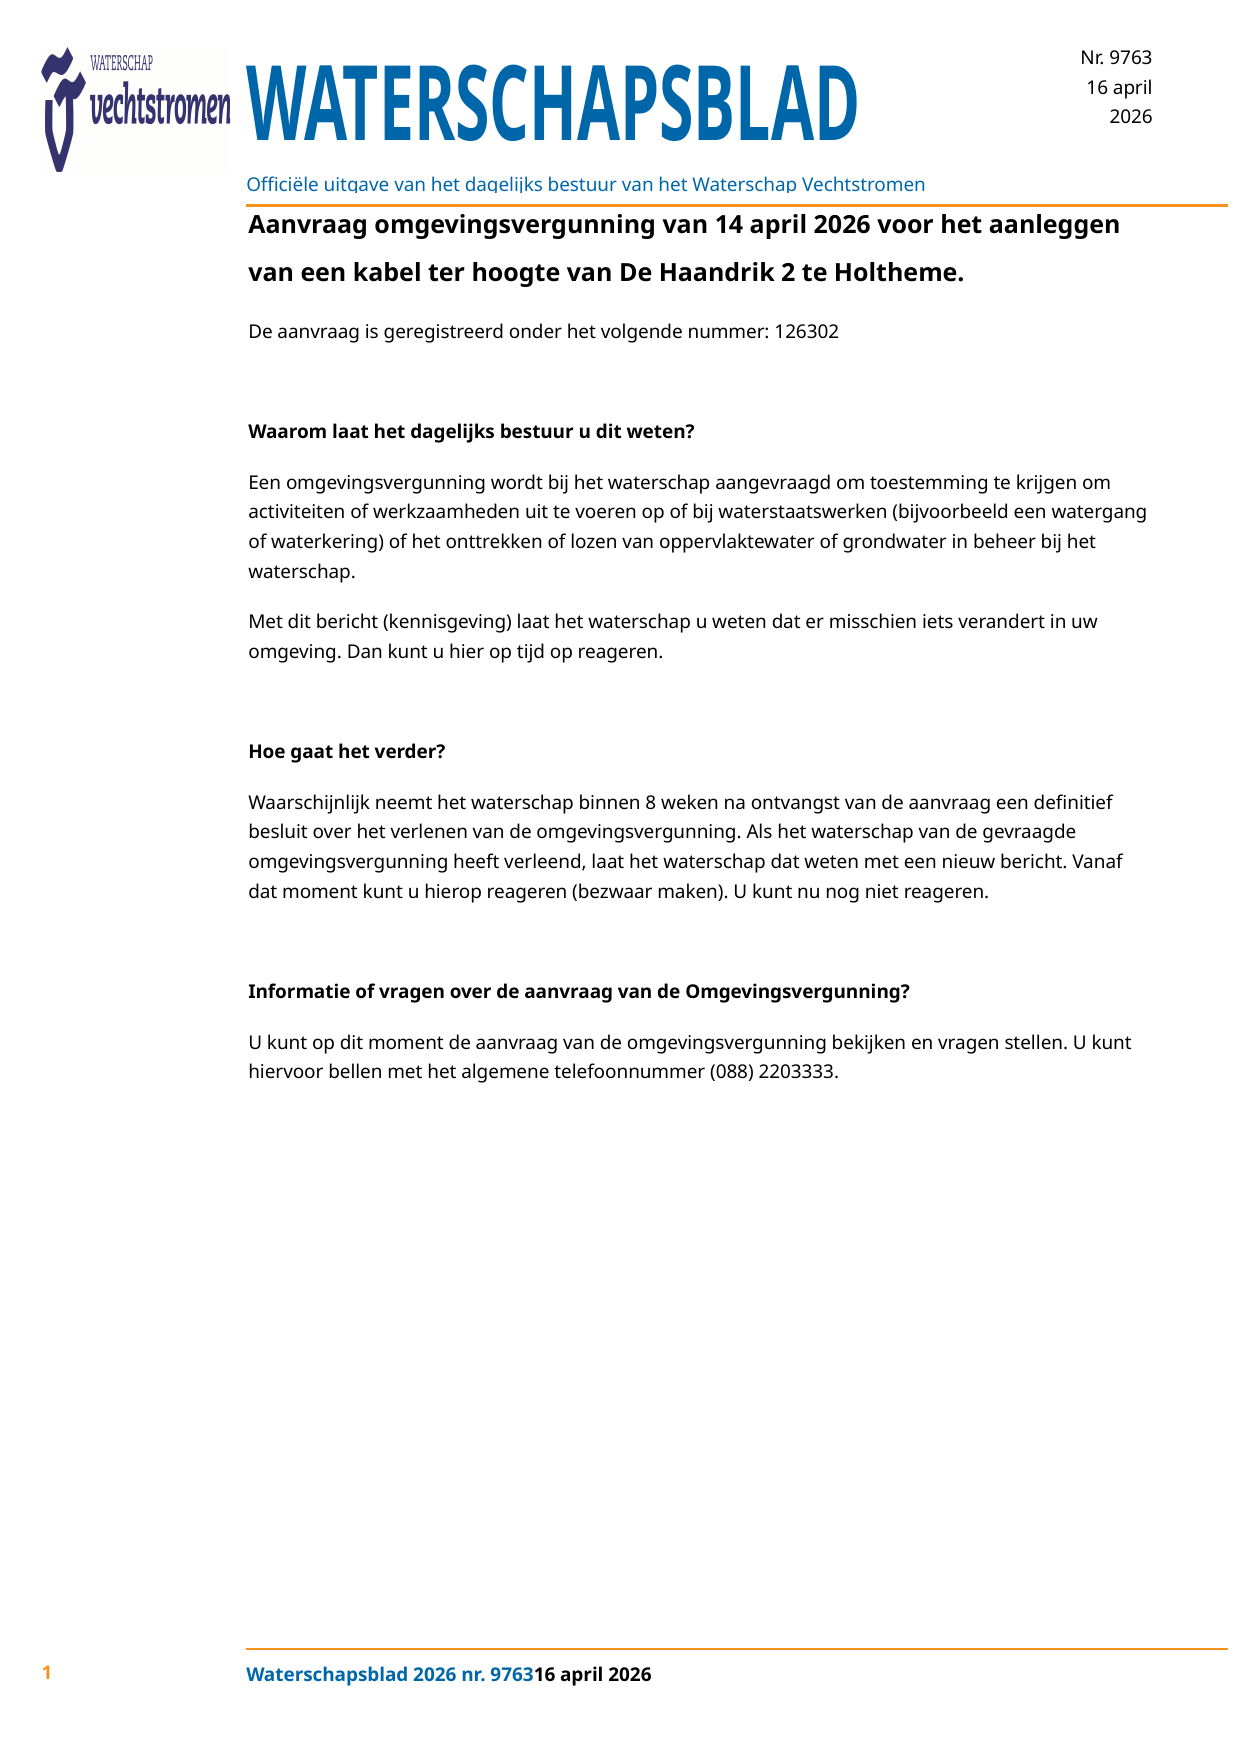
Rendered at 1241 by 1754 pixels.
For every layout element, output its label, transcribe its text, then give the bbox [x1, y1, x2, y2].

text Met dit bericht (kennisgeving) laat het waterschap u weten dat er misschien iets verandert in uw omgeving. Dan kunt u hier op tijd op reageren. [248, 608, 1152, 664]
text Aanvraag omgevingsvergunning van 14 april 2026 voor het aanleggen van een kabel ter hoogte van De Haandrik 2 te Holtheme. [248, 207, 1152, 288]
text Waarschijnlijk neemt het waterschap binnen 8 weken na ontvangst van de aanvraag een definitief besluit over het verlenen van de omgevingsvergunning. Als het waterschap van de gevraagde omgevingsvergunning heeft verleend, laat het waterschap dat weten met een nieuw bericht. Vanaf dat moment kunt u hierop reageren (bezwaar maken). U kunt nu nog niet reageren. [248, 789, 1152, 904]
text De aanvraag is geregistreerd onder het volgende nummer: 126302 [248, 318, 1152, 344]
text U kunt op dit moment de aanvraag van de omgevingsvergunning bekijken en vragen stellen. U kunt hiervoor bellen met het algemene telefoonnummer (088) 2203333. [248, 1029, 1152, 1084]
text Informatie of vragen over de aanvraag van de Omgevingsvergunning? [248, 979, 1152, 1004]
text Hoe gaat het verder? [248, 739, 1152, 764]
text Waarom laat het dagelijks bestuur u dit weten? [248, 419, 1152, 444]
picture [41, 47, 231, 172]
text Een omgevingsvergunning wordt bij het waterschap aangevraagd om toestemming te krijgen om activiteiten of werkzaamheden uit te voeren op of bij waterstaatswerken (bijvoorbeeld een watergang of waterkering) of het onttrekken of lozen van oppervlaktewater of grondwater in beheer bij het waterschap. [248, 469, 1152, 584]
